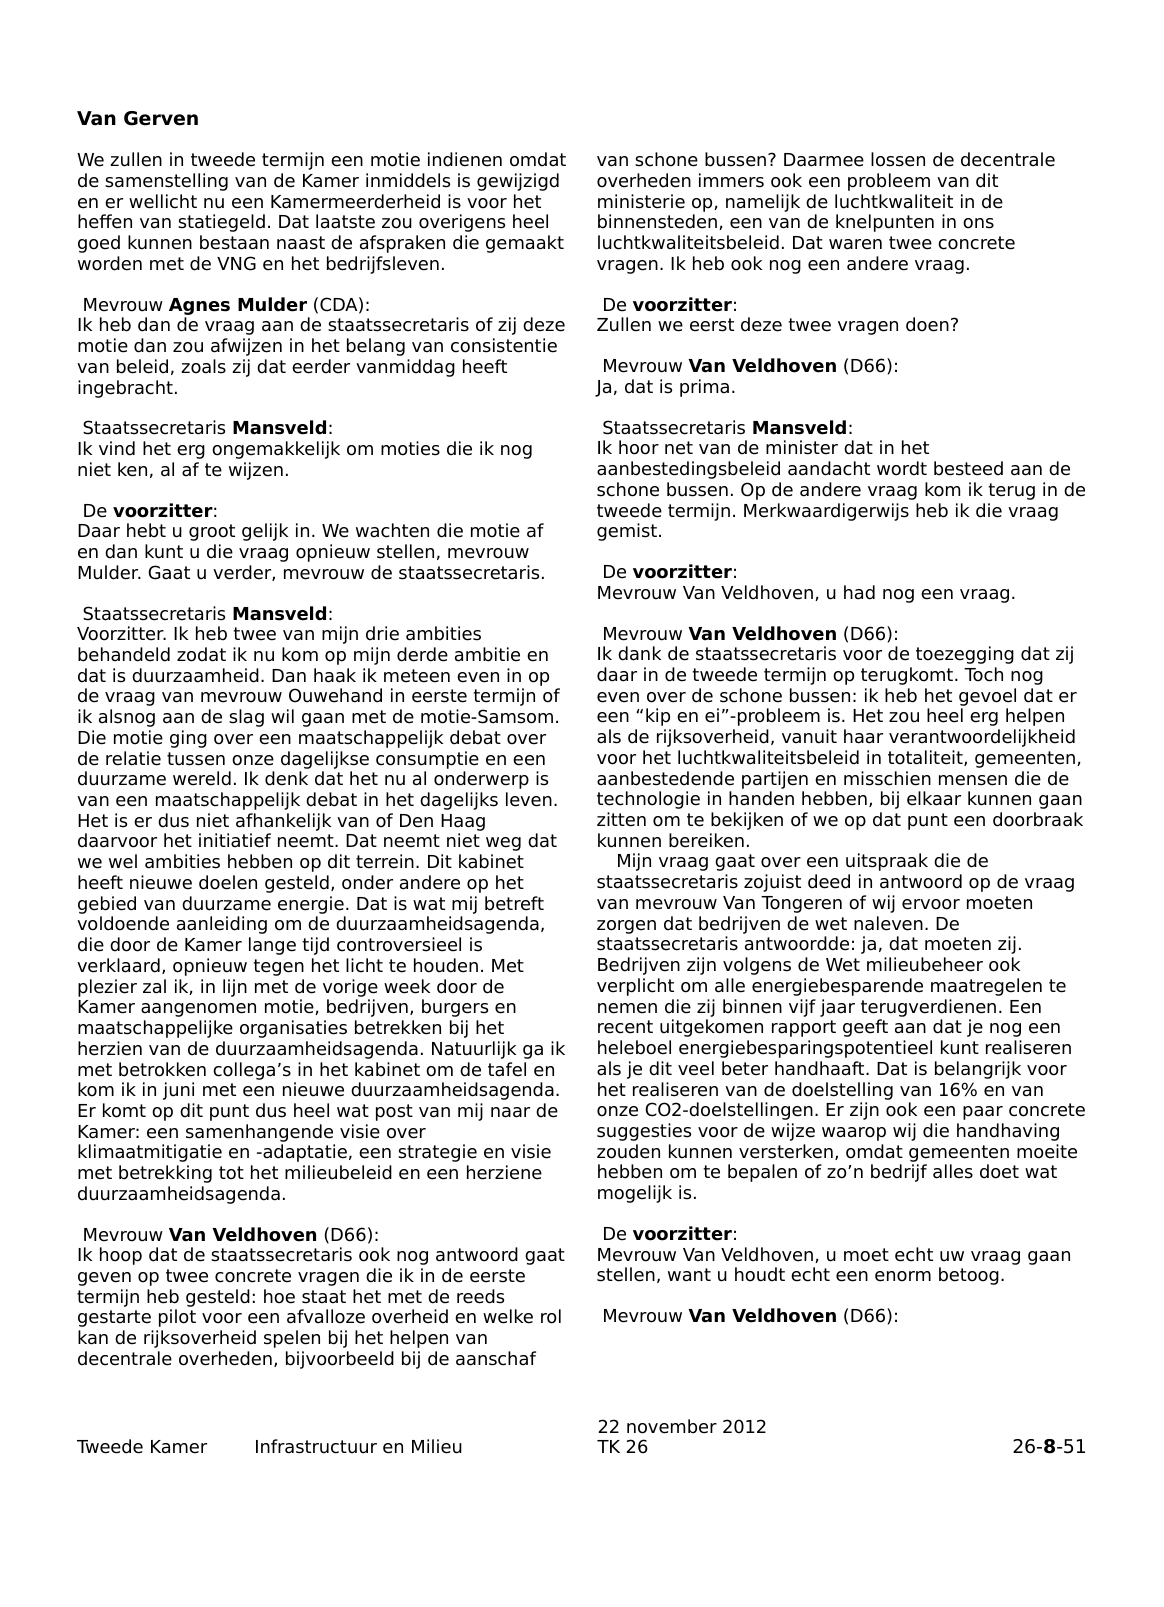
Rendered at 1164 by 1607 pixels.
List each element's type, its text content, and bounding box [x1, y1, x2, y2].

text van schone bussen? Daarmee lossen de decentrale overheden immers ook een probleem van dit ministerie op, namelijk de luchtkwaliteit in de binnensteden, een van de knelpunten in ons luchtkwaliteitsbeleid. Dat waren twee concrete vragen. Ik heb ook nog een andere vraag. [596, 150, 1087, 274]
text Ja, dat is prima. [596, 377, 1087, 397]
text Ik dank de staatssecretaris voor de toezegging dat zij daar in de tweede termijn op terugkomt. Toch nog even over de schone bussen: ik heb het gevoel dat er een “kip en ei”-probleem is. Het zou heel erg helpen als de rijksoverheid, vanuit haar verantwoordelijkheid voor het luchtkwaliteitsbeleid in totaliteit, gemeenten, aanbestedende partijen en misschien mensen die de technologie in handen hebben, bij elkaar kunnen gaan zitten om te bekijken of we op dat punt een doorbraak kunnen bereiken. [596, 644, 1087, 851]
text Mevrouw Agnes Mulder (CDA): [77, 294, 567, 315]
text Ik vind het erg ongemakkelijk om moties die ik nog niet ken, al af te wijzen. [77, 439, 567, 480]
text Ik heb dan de vraag aan de staatssecretaris of zij deze motie dan zou afwijzen in het belang van consistentie van beleid, zoals zij dat eerder vanmiddag heeft ingebracht. [77, 315, 567, 398]
text Mijn vraag gaat over een uitspraak die de staatssecretaris zojuist deed in antwoord op de vraag van mevrouw Van Tongeren of wij ervoor moeten zorgen dat bedrijven de wet naleven. De staatssecretaris antwoordde: ja, dat moeten zij. Bedrijven zijn volgens de Wet milieubeheer ook verplicht om alle energiebesparende maatregelen te nemen die zij binnen vijf jaar terugverdienen. Een recent uitgekomen rapport geeft aan dat je nog een heleboel energiebesparingspotentieel kunt realiseren als je dit veel beter handhaaft. Dat is belangrijk voor het realiseren van de doelstelling van 16% en van onze CO2-doelstellingen. Er zijn ook een paar concrete suggesties voor de wijze waarop wij die handhaving zouden kunnen versterken, omdat gemeenten moeite hebben om te bepalen of zo’n bedrijf alles doet wat mogelijk is. [596, 851, 1087, 1204]
text Mevrouw Van Veldhoven (D66): [596, 623, 1087, 644]
text Staatssecretaris Mansveld: [77, 603, 567, 624]
text Ik hoop dat de staatssecretaris ook nog antwoord gaat geven op twee concrete vragen die ik in de eerste termijn heb gesteld: hoe staat het met de reeds gestarte pilot voor een afvalloze overheid en welke rol kan de rijksoverheid spelen bij het helpen van decentrale overheden, bijvoorbeeld bij de aanschaf [77, 1245, 567, 1369]
text Zullen we eerst deze twee vragen doen? [596, 315, 1087, 336]
text De voorzitter: [596, 294, 1087, 315]
text Staatssecretaris Mansveld: [77, 418, 567, 439]
text Mevrouw Van Veldhoven (D66): [77, 1224, 567, 1245]
text Daar hebt u groot gelijk in. We wachten die motie af en dan kunt u die vraag opnieuw stellen, mevrouw Mulder. Gaat u verder, mevrouw de staatssecretaris. [77, 521, 567, 583]
text De voorzitter: [596, 1224, 1087, 1244]
text Mevrouw Van Veldhoven, u moet echt uw vraag gaan stellen, want u houdt echt een enorm betoog. [596, 1244, 1087, 1286]
text De voorzitter: [77, 500, 567, 521]
text Mevrouw Van Veldhoven (D66): [596, 1306, 1087, 1327]
text Mevrouw Van Veldhoven, u had nog een vraag. [596, 583, 1087, 603]
text Ik hoor net van de minister dat in het aanbestedingsbeleid aandacht wordt besteed aan de schone bussen. Op de andere vraag kom ik terug in de tweede termijn. Merkwaardigerwijs heb ik die vraag gemist. [596, 438, 1087, 542]
text Voorzitter. Ik heb twee van mijn drie ambities behandeld zodat ik nu kom op mijn derde ambitie en dat is duurzaamheid. Dan haak ik meteen even in op de vraag van mevrouw Ouwehand in eerste termijn of ik alsnog aan de slag wil gaan met de motie-Samsom. Die motie ging over een maatschappelijk debat over de relatie tussen onze dagelijkse consumptie en een duurzame wereld. Ik denk dat het nu al onderwerp is van een maatschappelijk debat in het dagelijks leven. Het is er dus niet afhankelijk van of Den Haag daarvoor het initiatief neemt. Dat neemt niet weg dat we wel ambities hebben op dit terrein. Dit kabinet heeft nieuwe doelen gesteld, onder andere op het gebied van duurzame energie. Dat is wat mij betreft voldoende aanleiding om de duurzaamheidsagenda, die door de Kamer lange tijd controversieel is verklaard, opnieuw tegen het licht te houden. Met plezier zal ik, in lijn met de vorige week door de Kamer aangenomen motie, bedrijven, burgers en maatschappelijke organisaties betrekken bij het herzien van de duurzaamheidsagenda. Natuurlijk ga ik met betrokken collega’s in het kabinet om de tafel en kom ik in juni met een nieuwe duurzaamheidsagenda. Er komt op dit punt dus heel wat post van mij naar de Kamer: een samenhangende visie over klimaatmitigatie en -adaptatie, een strategie en visie met betrekking tot het milieubeleid en een herziene duurzaamheidsagenda. [77, 624, 567, 1204]
text We zullen in tweede termijn een motie indienen omdat de samenstelling van de Kamer inmiddels is gewijzigd en er wellicht nu een Kamermeerderheid is voor het heffen van statiegeld. Dat laatste zou overigens heel goed kunnen bestaan naast de afspraken die gemaakt worden met de VNG en het bedrijfsleven. [77, 150, 567, 274]
text De voorzitter: [596, 562, 1087, 583]
text Mevrouw Van Veldhoven (D66): [596, 356, 1087, 377]
text Staatssecretaris Mansveld: [596, 417, 1087, 438]
